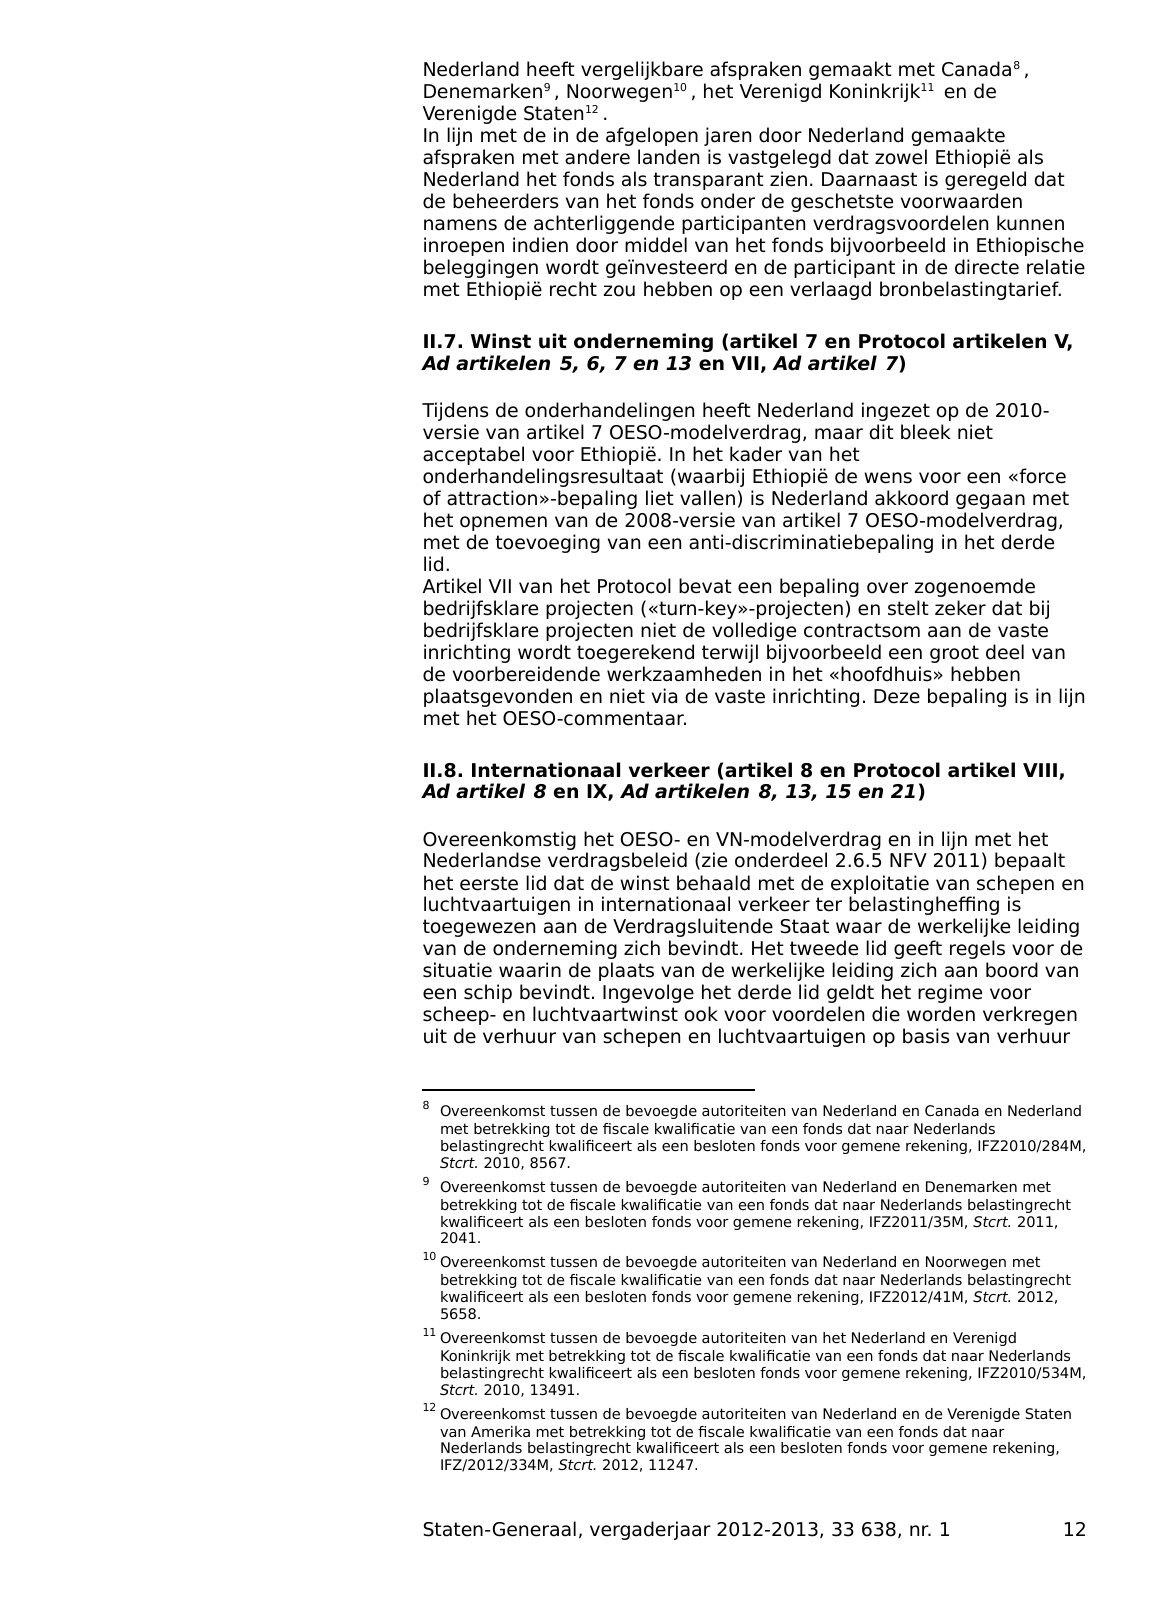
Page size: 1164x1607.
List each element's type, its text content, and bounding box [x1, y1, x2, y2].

text Overeenkomstig het OESO- en VN-modelverdrag en in lijn met het Nederlandse verdragsbeleid (zie onderdeel 2.6.5 NFV 2011) bepaalt het eerste lid dat de winst behaald met de exploitatie van schepen en luchtvaartuigen in internationaal verkeer ter belastingheffing is toegewezen aan de Verdragsluitende Staat waar de werkelijke leiding van de onderneming zich bevindt. Het tweede lid geeft regels voor de situatie waarin de plaats van de werkelijke leiding zich aan boord van een schip bevindt. Ingevolge het derde lid geldt het regime voor scheep- en luchtvaartwinst ook voor voordelen die worden verkregen uit de verhuur van schepen en luchtvaartuigen op basis van verhuur [422, 828, 1087, 1048]
text Overeenkomst tussen de bevoegde autoriteiten van het Nederland en Verenigd Koninkrijk met betrekking tot de fiscale kwalificatie van een fonds dat naar Nederlands belastingrecht kwalificeert als een besloten fonds voor gemene rekening, IFZ2010/534M, Stcrt. 2010, 13491. [422, 1326, 1087, 1399]
text Tijdens de onderhandelingen heeft Nederland ingezet op de 2010-versie van artikel 7 OESO-modelverdrag, maar dit bleek niet acceptabel voor Ethiopië. In het kader van het onderhandelingsresultaat (waarbij Ethiopië de wens voor een «force of attraction»-bepaling liet vallen) is Nederland akkoord gegaan met het opnemen van de 2008-versie van artikel 7 OESO-modelverdrag, met de toevoeging van een anti-discriminatiebepaling in het derde lid. [422, 400, 1087, 576]
text Artikel VII van het Protocol bevat een bepaling over zogenoemde bedrijfsklare projecten («turn-key»-projecten) en stelt zeker dat bij bedrijfsklare projecten niet de volledige contractsom aan de vaste inrichting wordt toegerekend terwijl bijvoorbeeld een groot deel van de voorbereidende werkzaamheden in het «hoofdhuis» hebben plaatsgevonden en niet via de vaste inrichting. Deze bepaling is in lijn met het OESO-commentaar. [422, 576, 1087, 729]
text Nederland heeft vergelijkbare afspraken gemaakt met Canada, Denemarken, Noorwegen, het Verenigd Koninkrijk en de Verenigde Staten. [422, 59, 1087, 125]
subtitle II.8. Internationaal verkeer (artikel 8 en Protocol artikel VIII, Ad artikel 8 en IX, Ad artikelen 8, 13, 15 en 21) [422, 759, 1087, 803]
text In lijn met de in de afgelopen jaren door Nederland gemaakte afspraken met andere landen is vastgelegd dat zowel Ethiopië als Nederland het fonds als transparant zien. Daarnaast is geregeld dat de beheerders van het fonds onder de geschetste voorwaarden namens de achterliggende participanten verdragsvoordelen kunnen inroepen indien door middel van het fonds bijvoorbeeld in Ethiopische beleggingen wordt geïnvesteerd en de participant in de directe relatie met Ethiopië recht zou hebben op een verlaagd bronbelastingtarief. [422, 125, 1087, 301]
subtitle II.7. Winst uit onderneming (artikel 7 en Protocol artikelen V, Ad artikelen 5, 6, 7 en 13 en VII, Ad artikel 7) [422, 331, 1087, 375]
text Overeenkomst tussen de bevoegde autoriteiten van Nederland en de Verenigde Staten van Amerika met betrekking tot de fiscale kwalificatie van een fonds dat naar Nederlands belastingrecht kwalificeert als een besloten fonds voor gemene rekening, IFZ/2012/334M, Stcrt. 2012, 11247. [422, 1402, 1087, 1474]
text Overeenkomst tussen de bevoegde autoriteiten van Nederland en Denemarken met betrekking tot de fiscale kwalificatie van een fonds dat naar Nederlands belastingrecht kwalificeert als een besloten fonds voor gemene rekening, IFZ2011/35M, Stcrt. 2011, 2041. [422, 1175, 1087, 1247]
text Overeenkomst tussen de bevoegde autoriteiten van Nederland en Noorwegen met betrekking tot de fiscale kwalificatie van een fonds dat naar Nederlands belastingrecht kwalificeert als een besloten fonds voor gemene rekening, IFZ2012/41M, Stcrt. 2012, 5658. [422, 1250, 1087, 1323]
text Overeenkomst tussen de bevoegde autoriteiten van Nederland en Canada en Nederland met betrekking tot de fiscale kwalificatie van een fonds dat naar Nederlands belastingrecht kwalificeert als een besloten fonds voor gemene rekening, IFZ2010/284M, Stcrt. 2010, 8567. [422, 1099, 1087, 1172]
